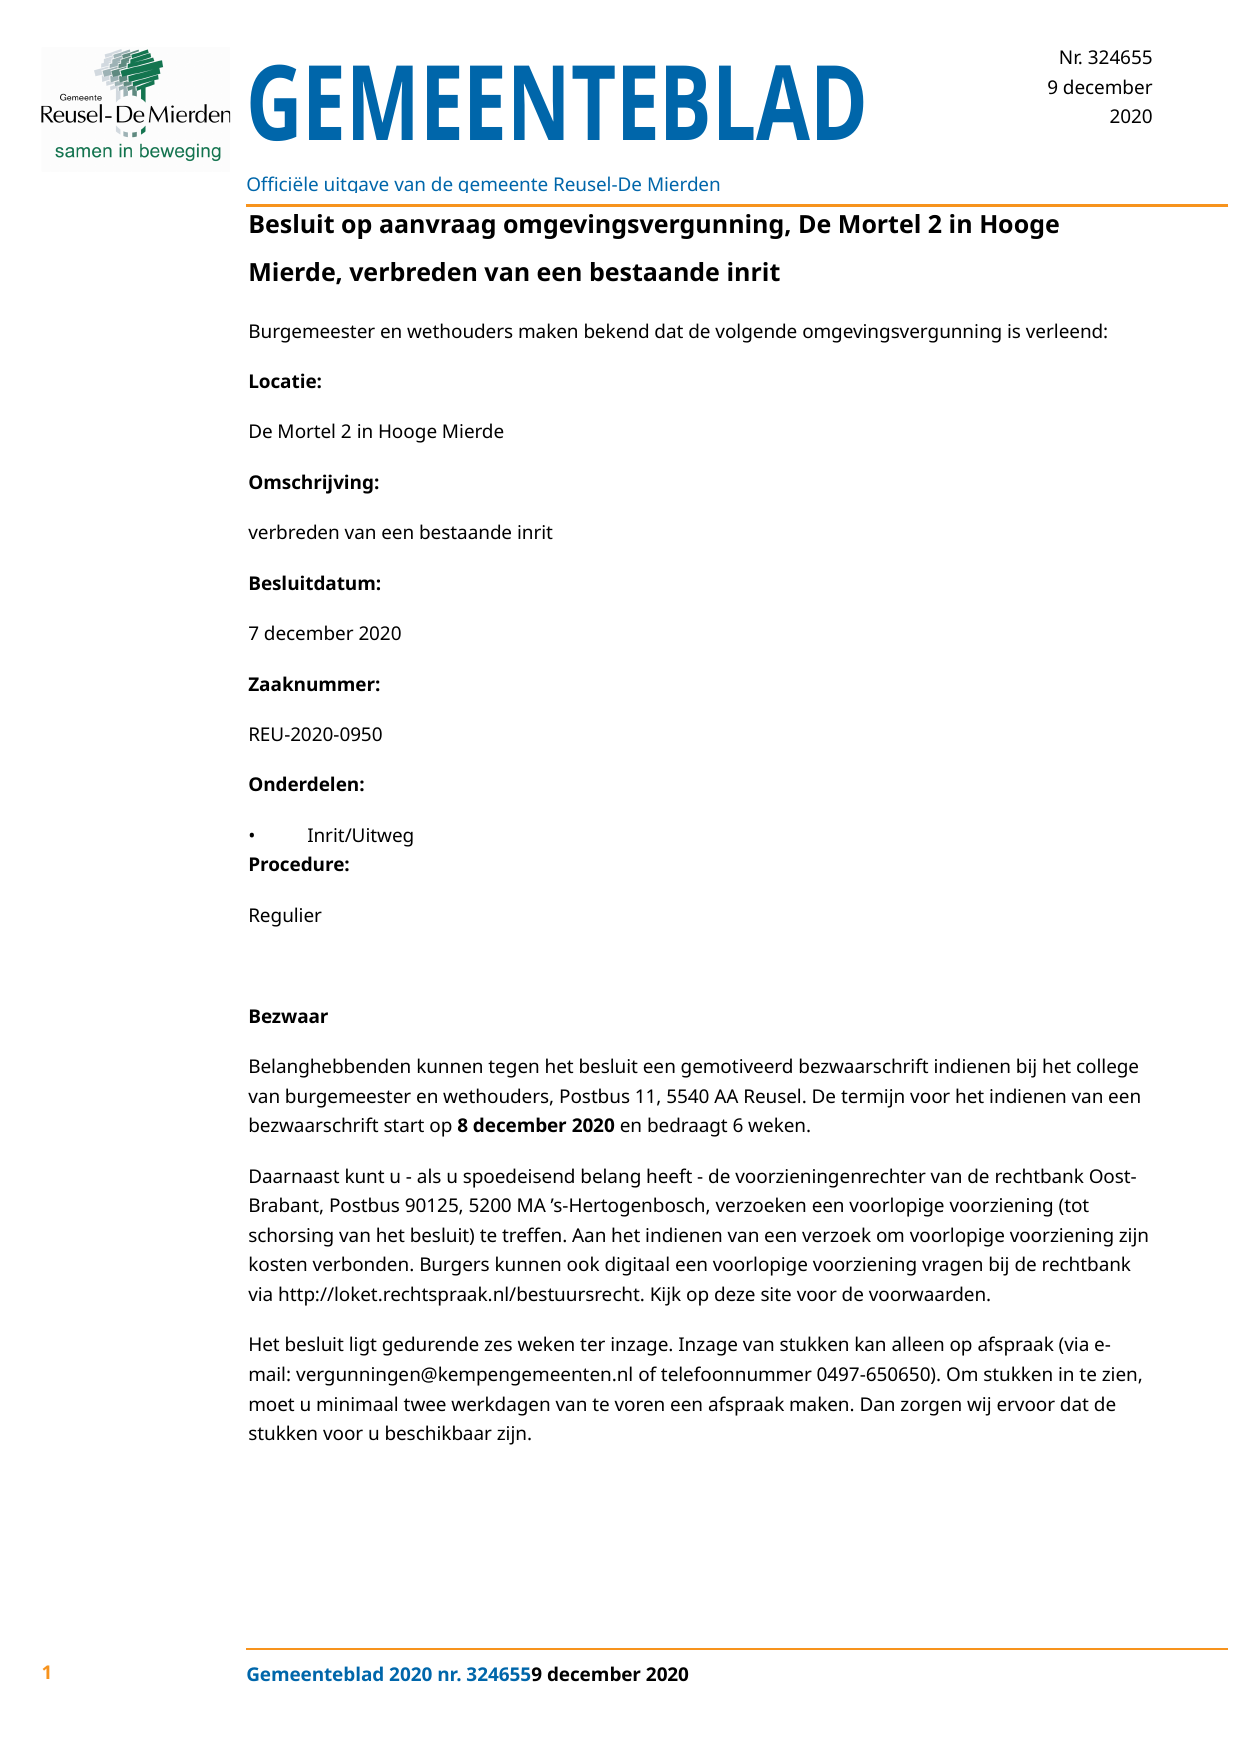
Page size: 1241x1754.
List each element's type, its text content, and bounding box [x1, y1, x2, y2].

list Inrit/Uitweg [248, 822, 1152, 848]
text Omschrijving: [248, 469, 1152, 495]
text Regulier [248, 902, 1152, 928]
text Het besluit ligt gedurende zes weken ter inzage. Inzage van stukken kan alleen op afspraak (via e-mail: vergunningen@kempengemeenten.nl of telefoonnummer 0497-650650). Om stukken in te zien, moet u minimaal twee werkdagen van te voren een afspraak maken. Dan zorgen wij ervoor dat de stukken voor u beschikbaar zijn. [248, 1332, 1152, 1446]
text Besluitdatum: [248, 570, 1152, 596]
text verbreden van een bestaande inrit [248, 519, 1152, 545]
picture [41, 47, 231, 172]
text Besluit op aanvraag omgevingsvergunning, De Mortel 2 in Hooge Mierde, verbreden van een bestaande inrit [248, 207, 1152, 288]
text De Mortel 2 in Hooge Mierde [248, 419, 1152, 444]
text Zaaknummer: [248, 671, 1152, 697]
text Bezwaar [248, 1003, 1152, 1029]
text Onderdelen: [248, 772, 1152, 797]
text Daarnaast kunt u - als u spoedeisend belang heeft - de voorzieningenrechter van de rechtbank Oost-Brabant, Postbus 90125, 5200 MA ’s-Hertogenbosch, verzoeken een voorlopige voorziening (tot schorsing van het besluit) te treffen. Aan het indienen van een verzoek om voorlopige voorziening zijn kosten verbonden. Burgers kunnen ook digitaal een voorlopige voorziening vragen bij de rechtbank via http://loket.rechtspraak.nl/bestuursrecht. Kijk op deze site voor de voorwaarden. [248, 1163, 1152, 1307]
text Locatie: [248, 368, 1152, 394]
text Procedure: [248, 852, 1152, 877]
text REU-2020-0950 [248, 721, 1152, 747]
text 7 december 2020 [248, 620, 1152, 646]
text Belanghebbenden kunnen tegen het besluit een gemotiveerd bezwaarschrift indienen bij het college van burgemeester en wethouders, Postbus 11, 5540 AA Reusel. De termijn voor het indienen van een bezwaarschrift start op 8 december 2020 en bedraagt 6 weken. [248, 1053, 1152, 1138]
text Burgemeester en wethouders maken bekend dat de volgende omgevingsvergunning is verleend: [248, 318, 1152, 344]
